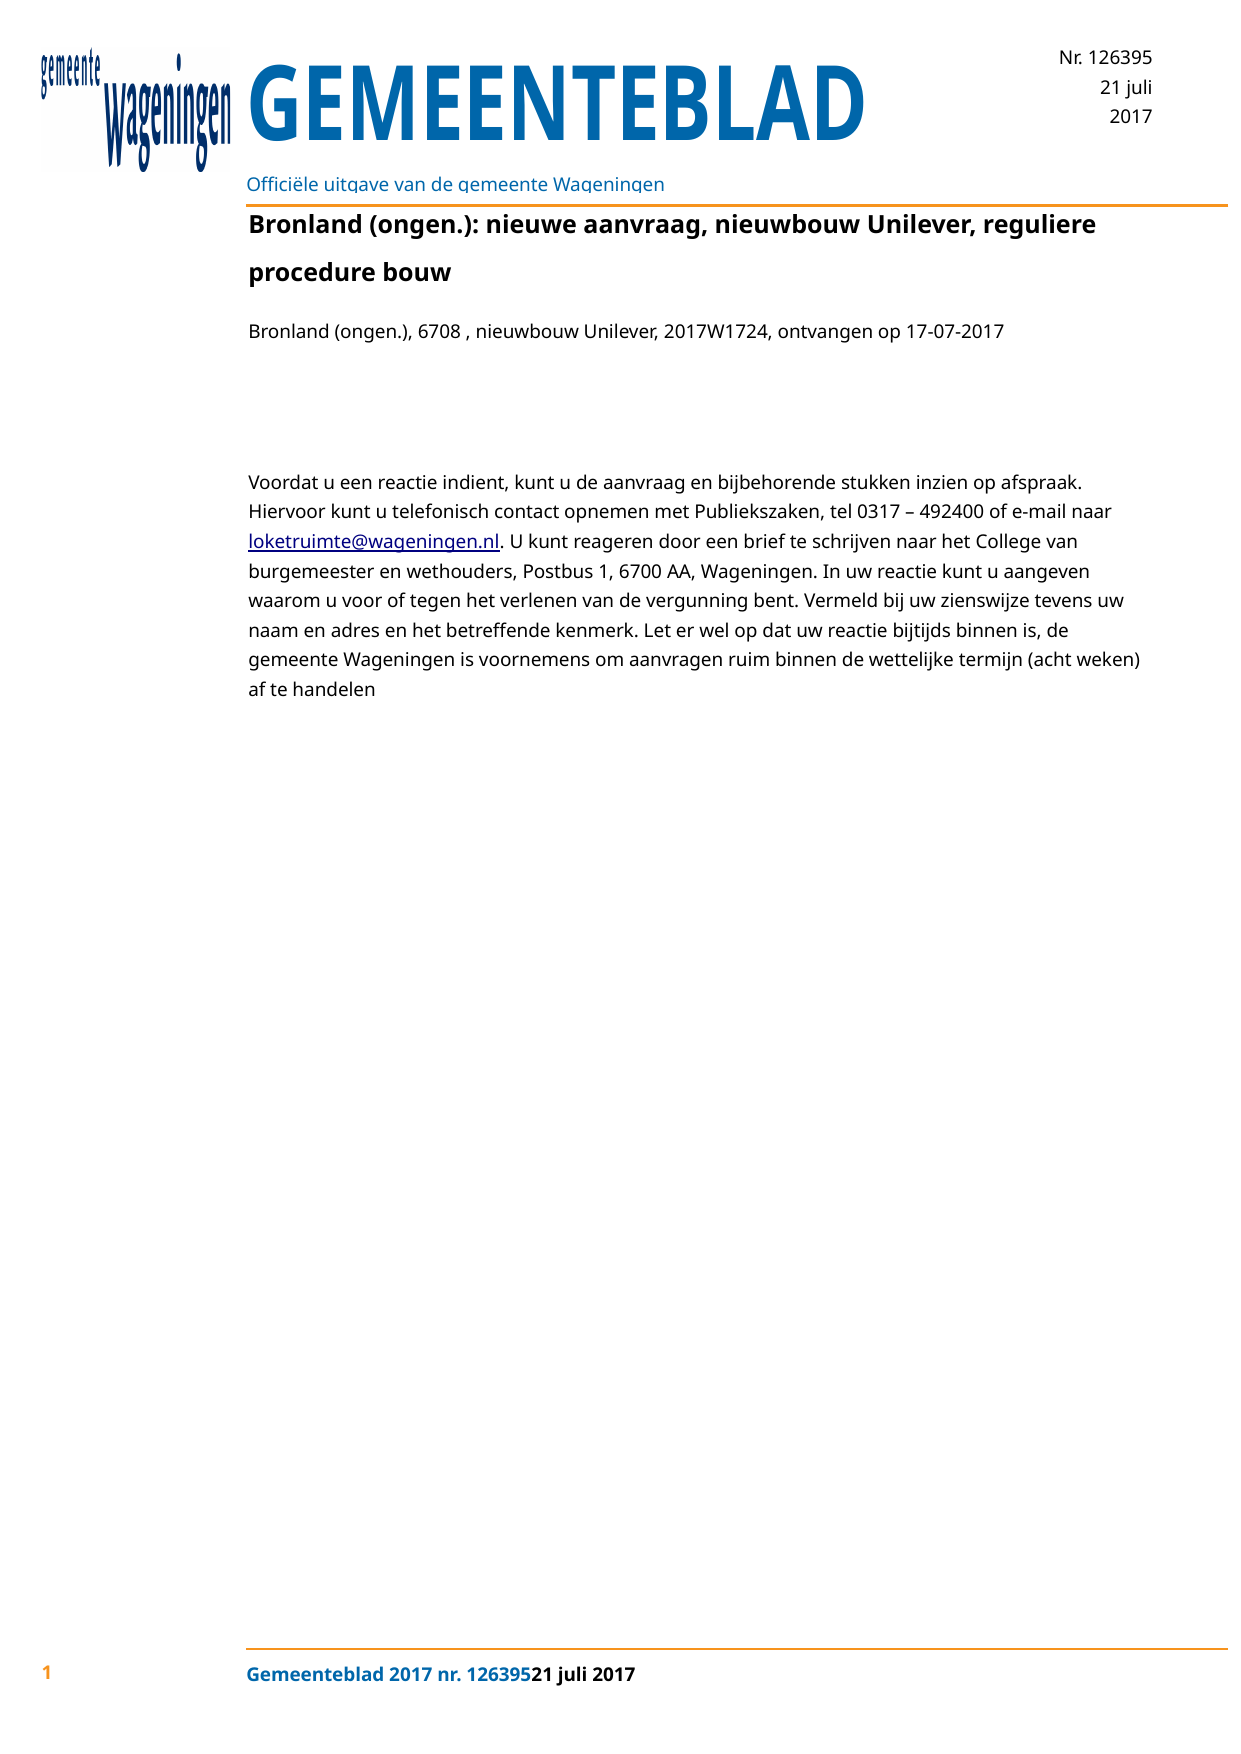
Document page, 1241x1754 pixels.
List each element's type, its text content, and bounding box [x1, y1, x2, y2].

picture [41, 47, 231, 172]
text Bronland (ongen.), 6708 , nieuwbouw Unilever, 2017W1724, ontvangen op 17-07-2017 [248, 318, 1152, 344]
text Bronland (ongen.): nieuwe aanvraag, nieuwbouw Unilever, reguliere procedure bouw [248, 207, 1152, 288]
text Voordat u een reactie indient, kunt u de aanvraag en bijbehorende stukken inzien op afspraak. Hiervoor kunt u telefonisch contact opnemen met Publiekszaken, tel 0317 – 492400 of e-mail naar loketruimte@wageningen.nl. U kunt reageren door een brief te schrijven naar het College van burgemeester en wethouders, Postbus 1, 6700 AA, Wageningen. In uw reactie kunt u aangeven waarom u voor of tegen het verlenen van de vergunning bent. Vermeld bij uw zienswijze tevens uw naam en adres en het betreffende kenmerk. Let er wel op dat uw reactie bijtijds binnen is, de gemeente Wageningen is voornemens om aanvragen ruim binnen de wettelijke termijn (acht weken) af te handelen [248, 469, 1152, 702]
